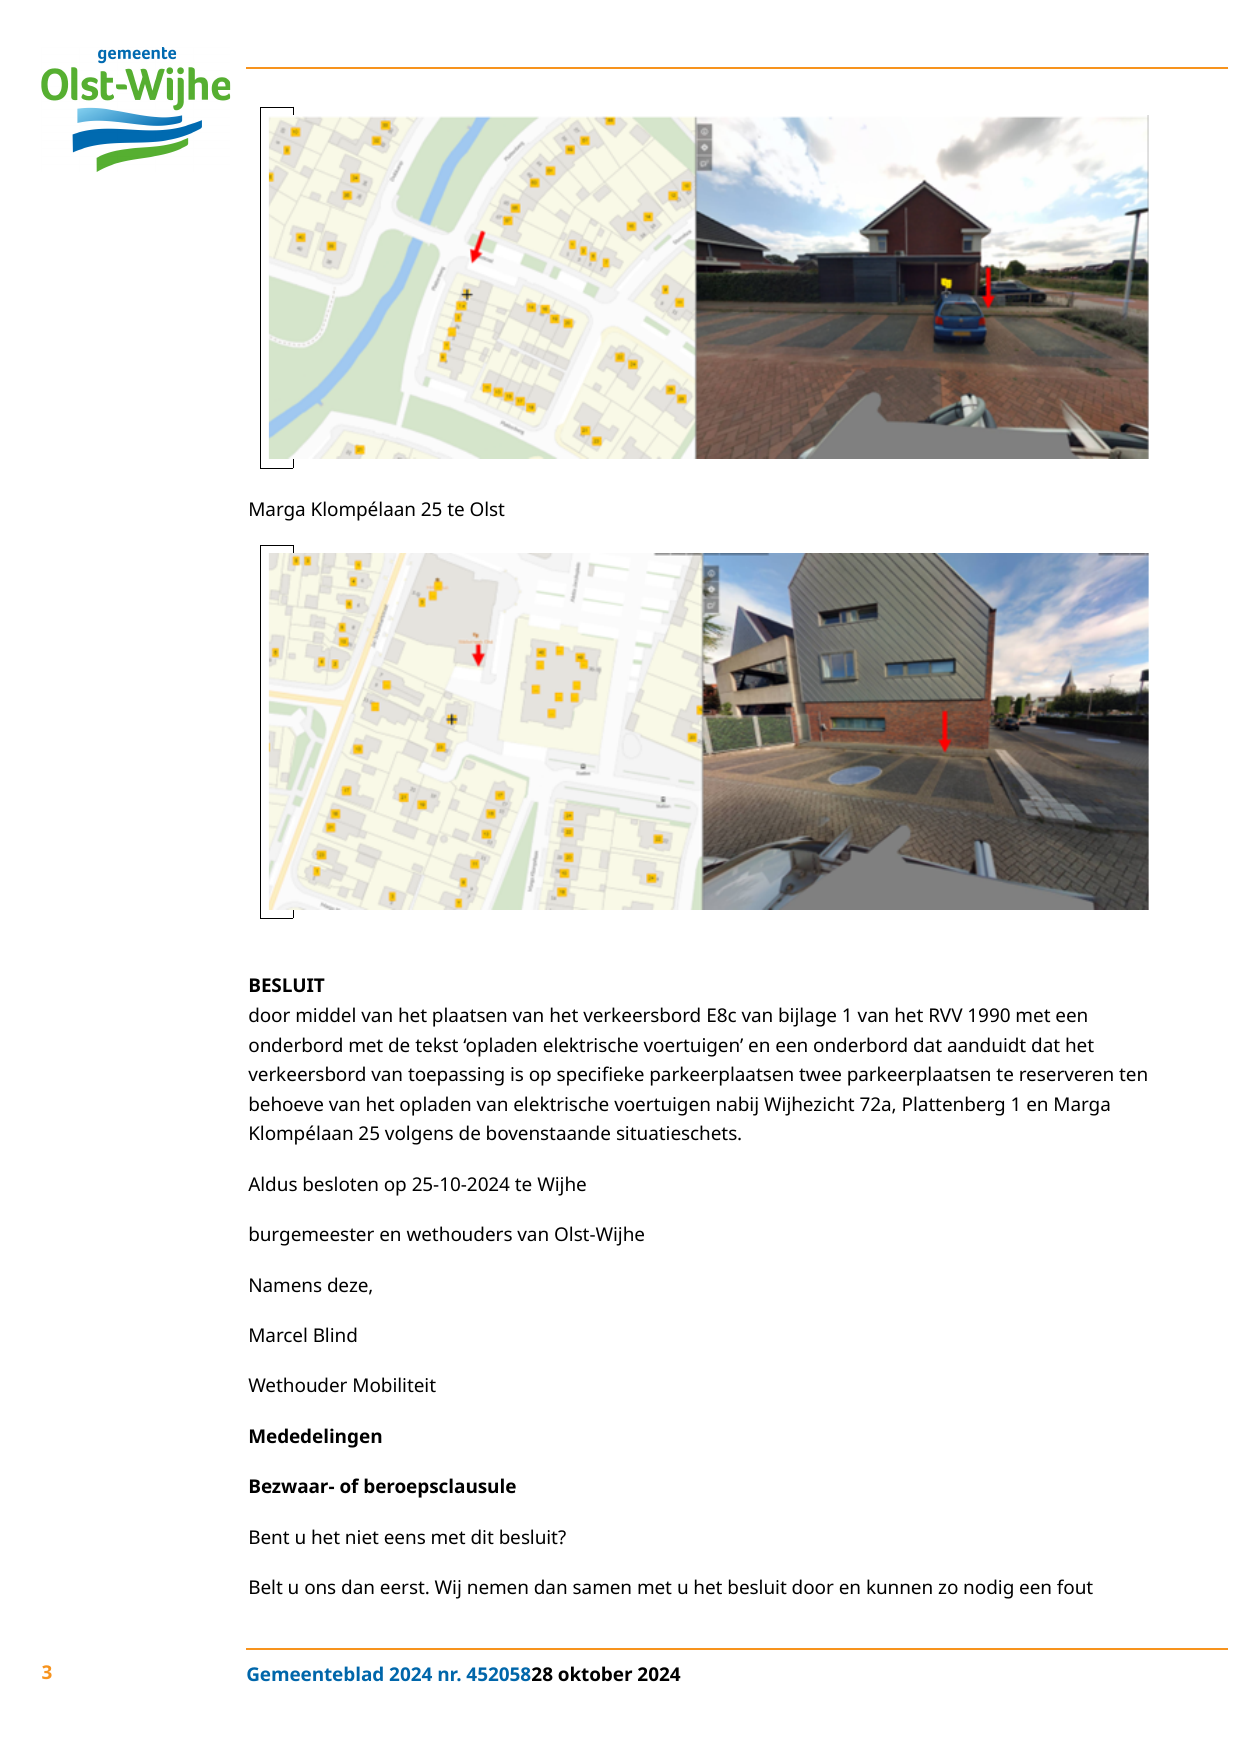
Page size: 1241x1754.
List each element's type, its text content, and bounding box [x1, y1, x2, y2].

picture [41, 47, 231, 172]
text Wethouder Mobiliteit [248, 1373, 1152, 1398]
text door middel van het plaatsen van het verkeersbord E8c van bijlage 1 van het RVV 1990 met een onderbord met de tekst ‘opladen elektrische voertuigen’ en een onderbord dat aanduidt dat het verkeersbord van toepassing is op specifieke parkeerplaatsen twee parkeerplaatsen te reserveren ten behoeve van het opladen van elektrische voertuigen nabij Wijhezicht 72a, Plattenberg 1 en Marga Klompélaan 25 volgens de bovenstaande situatieschets. [248, 1002, 1152, 1146]
text Bent u het niet eens met dit besluit? [248, 1524, 1152, 1549]
text burgemeester en wethouders van Olst-Wijhe [248, 1221, 1152, 1247]
text Mededelingen [248, 1423, 1152, 1449]
picture [268, 553, 1149, 910]
text Namens deze, [248, 1272, 1152, 1297]
text Marcel Blind [248, 1322, 1152, 1348]
picture [268, 115, 1149, 459]
text Aldus besloten op 25-10-2024 te Wijhe [248, 1171, 1152, 1197]
text BESLUIT [248, 973, 1152, 998]
text Belt u ons dan eerst. Wij nemen dan samen met u het besluit door en kunnen zo nodig een fout [248, 1574, 1152, 1600]
text Marga Klompélaan 25 te Olst [248, 496, 1152, 522]
text Bezwaar- of beroepsclausule [248, 1473, 1152, 1499]
